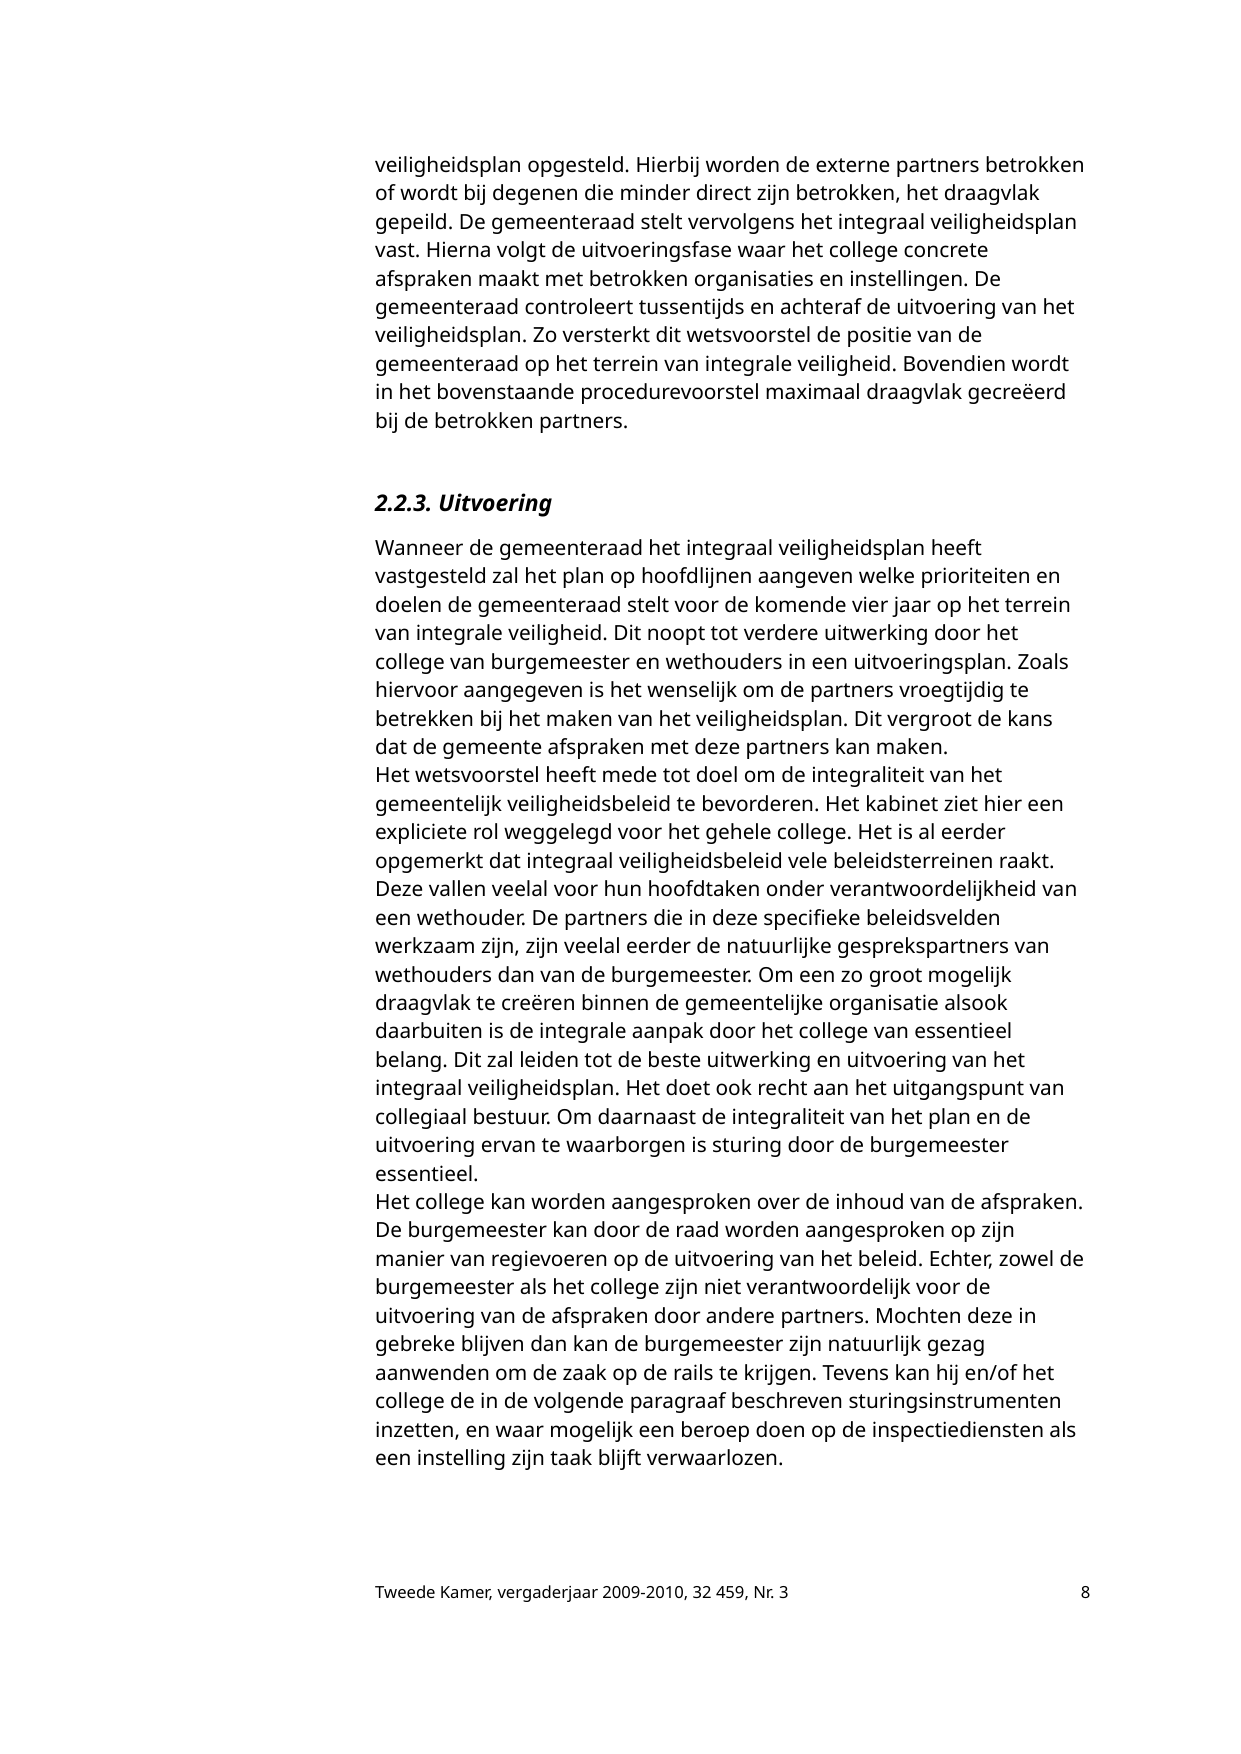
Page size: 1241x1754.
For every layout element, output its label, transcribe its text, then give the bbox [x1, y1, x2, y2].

subtitle 2.2.3. Uitvoering [375, 487, 1090, 518]
text Het college kan worden aangesproken over de inhoud van de afspraken. De burgemeester kan door de raad worden aangesproken op zijn manier van regievoeren op de uitvoering van het beleid. Echter, zowel de burgemeester als het college zijn niet verantwoordelijk voor de uitvoering van de afspraken door andere partners. Mochten deze in gebreke blijven dan kan de burgemeester zijn natuurlijk gezag aanwenden om de zaak op de rails te krijgen. Tevens kan hij en/of het college de in de volgende paragraaf beschreven sturingsinstrumenten inzetten, en waar mogelijk een beroep doen op de inspectiediensten als een instelling zijn taak blijft verwaarlozen. [375, 1187, 1090, 1472]
text Wanneer de gemeenteraad het integraal veiligheidsplan heeft vastgesteld zal het plan op hoofdlijnen aangeven welke prioriteiten en doelen de gemeenteraad stelt voor de komende vier jaar op het terrein van integrale veiligheid. Dit noopt tot verdere uitwerking door het college van burgemeester en wethouders in een uitvoeringsplan. Zoals hiervoor aangegeven is het wenselijk om de partners vroegtijdig te betrekken bij het maken van het veiligheidsplan. Dit vergroot de kans dat de gemeente afspraken met deze partners kan maken. [375, 533, 1090, 761]
text veiligheidsplan opgesteld. Hierbij worden de externe partners betrokken of wordt bij degenen die minder direct zijn betrokken, het draagvlak gepeild. De gemeenteraad stelt vervolgens het integraal veiligheidsplan vast. Hierna volgt de uitvoeringsfase waar het college concrete afspraken maakt met betrokken organisaties en instellingen. De gemeenteraad controleert tussentijds en achteraf de uitvoering van het veiligheidsplan. Zo versterkt dit wetsvoorstel de positie van de gemeenteraad op het terrein van integrale veiligheid. Bovendien wordt in het bovenstaande procedurevoorstel maximaal draagvlak gecreëerd bij de betrokken partners. [375, 150, 1090, 434]
text Het wetsvoorstel heeft mede tot doel om de integraliteit van het gemeentelijk veiligheidsbeleid te bevorderen. Het kabinet ziet hier een expliciete rol weggelegd voor het gehele college. Het is al eerder opgemerkt dat integraal veiligheidsbeleid vele beleidsterreinen raakt. Deze vallen veelal voor hun hoofdtaken onder verantwoordelijkheid van een wethouder. De partners die in deze specifieke beleidsvelden werkzaam zijn, zijn veelal eerder de natuurlijke gesprekspartners van wethouders dan van de burgemeester. Om een zo groot mogelijk draagvlak te creëren binnen de gemeentelijke organisatie alsook daarbuiten is de integrale aanpak door het college van essentieel belang. Dit zal leiden tot de beste uitwerking en uitvoering van het integraal veiligheidsplan. Het doet ook recht aan het uitgangspunt van collegiaal bestuur. Om daarnaast de integraliteit van het plan en de uitvoering ervan te waarborgen is sturing door de burgemeester essentieel. [375, 761, 1090, 1187]
